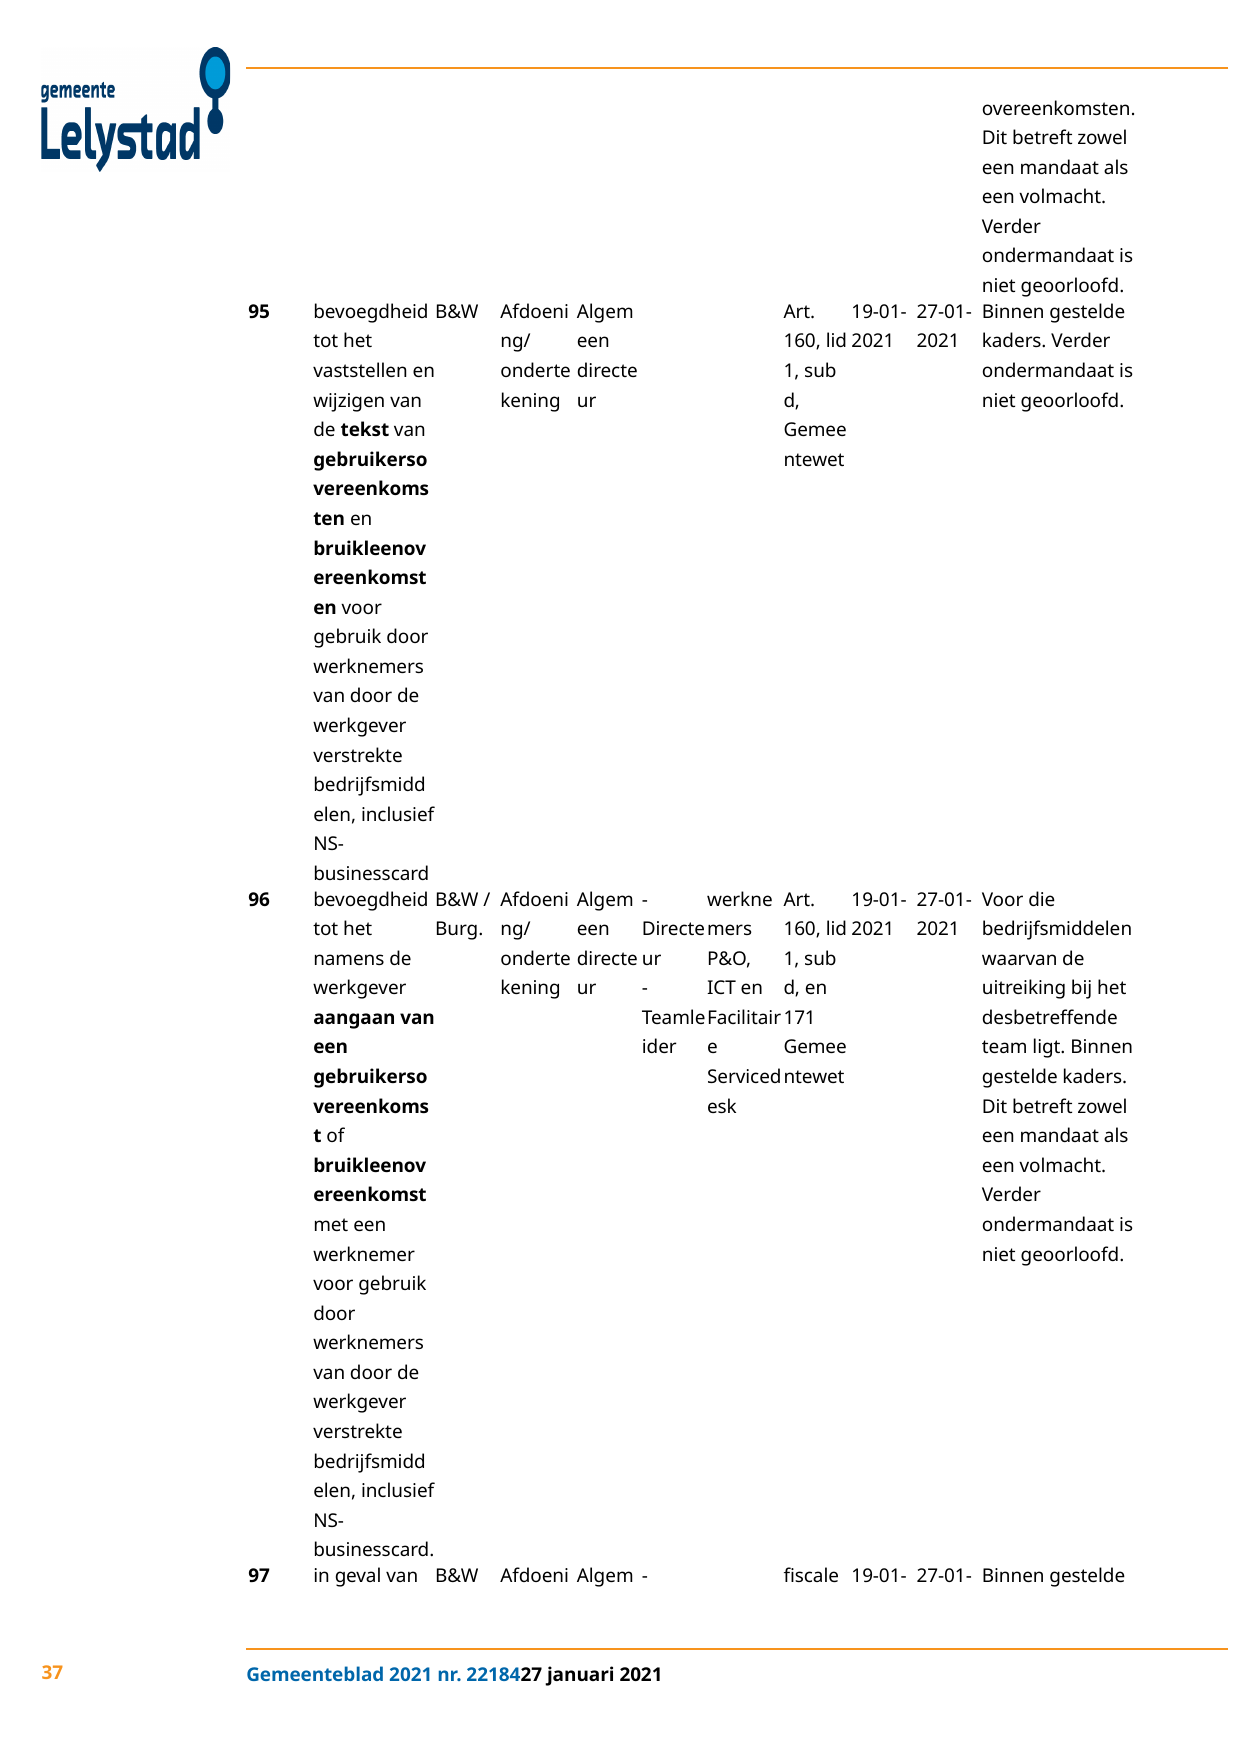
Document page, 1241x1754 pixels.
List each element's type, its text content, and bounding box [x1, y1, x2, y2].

table_cell Binnen gestelde kaders. Verder ondermandaat is niet geoorloofd. [982, 298, 1152, 886]
table_cell Afdoening/ondertekening [500, 298, 577, 886]
table_cell Afdoening/ondertekening [500, 886, 577, 1562]
table_cell [313, 95, 435, 298]
table_cell 95 [248, 298, 313, 886]
table_cell werknemers P&O, ICT en Facilitaire Servicedesk [707, 886, 783, 1562]
table_cell 27-01-2021 [916, 886, 982, 1562]
table_cell [248, 95, 313, 298]
table_cell [500, 95, 577, 298]
table_cell B&W [435, 1563, 500, 1588]
table_cell Algem [577, 1563, 642, 1588]
table_cell 97 [248, 1563, 313, 1588]
table_cell Art. 160, lid 1, sub d, en 171 Gemeentewet [783, 886, 851, 1562]
table_cell [707, 1563, 783, 1588]
table_cell - Directeur - Teamleider [642, 886, 707, 1562]
table_cell 27-01-2021 [916, 298, 982, 886]
table_cell [642, 298, 707, 886]
table_cell Algemeen directeur [577, 298, 642, 886]
table_cell [642, 1563, 707, 1588]
table_cell [783, 95, 851, 298]
table_cell fiscale [783, 1563, 851, 1588]
table_cell B&W [435, 298, 500, 886]
table_cell [916, 95, 982, 298]
table_cell bevoegdheid tot het vaststellen en wijzigen van de tekst van gebruikersovereenkomsten en bruikleenovereenkomsten voor gebruik door werknemers van door de werkgever verstrekte bedrijfsmiddelen, inclusief NS-businesscard [313, 298, 435, 886]
table_cell [577, 95, 642, 298]
table_cell 19-01-2021 [851, 886, 916, 1562]
table_cell Binnen gestelde [982, 1563, 1152, 1588]
table_cell Afdoeni [500, 1563, 577, 1588]
table_cell bevoegdheid tot het namens de werkgever aangaan van een gebruikersovereenkomst of bruikleenovereenkomst met een werknemer voor gebruik door werknemers van door de werkgever verstrekte bedrijfsmiddelen, inclusief NS-businesscard. [313, 886, 435, 1562]
table_cell 27-01- [916, 1563, 982, 1588]
table_cell [642, 95, 707, 298]
picture [41, 47, 231, 172]
table_cell [707, 95, 783, 298]
table_cell 96 [248, 886, 313, 1562]
table_cell [435, 95, 500, 298]
table_cell 19-01-2021 [851, 298, 916, 886]
table_cell [851, 95, 916, 298]
table_cell overeenkomsten. Dit betreft zowel een mandaat als een volmacht. Verder ondermandaat is niet geoorloofd. [982, 95, 1152, 298]
table_cell Algemeen directeur [577, 886, 642, 1562]
table_cell in geval van [313, 1563, 435, 1588]
table_cell B&W / Burg. [435, 886, 500, 1562]
table_cell Art. 160, lid 1, sub d, Gemeentewet [783, 298, 851, 886]
table_cell [707, 298, 783, 886]
table_cell Voor die bedrijfsmiddelen waarvan de uitreiking bij het desbetreffende team ligt. Binnen gestelde kaders. Dit betreft zowel een mandaat als een volmacht. Verder ondermandaat is niet geoorloofd. [982, 886, 1152, 1562]
table_cell 19-01- [851, 1563, 916, 1588]
